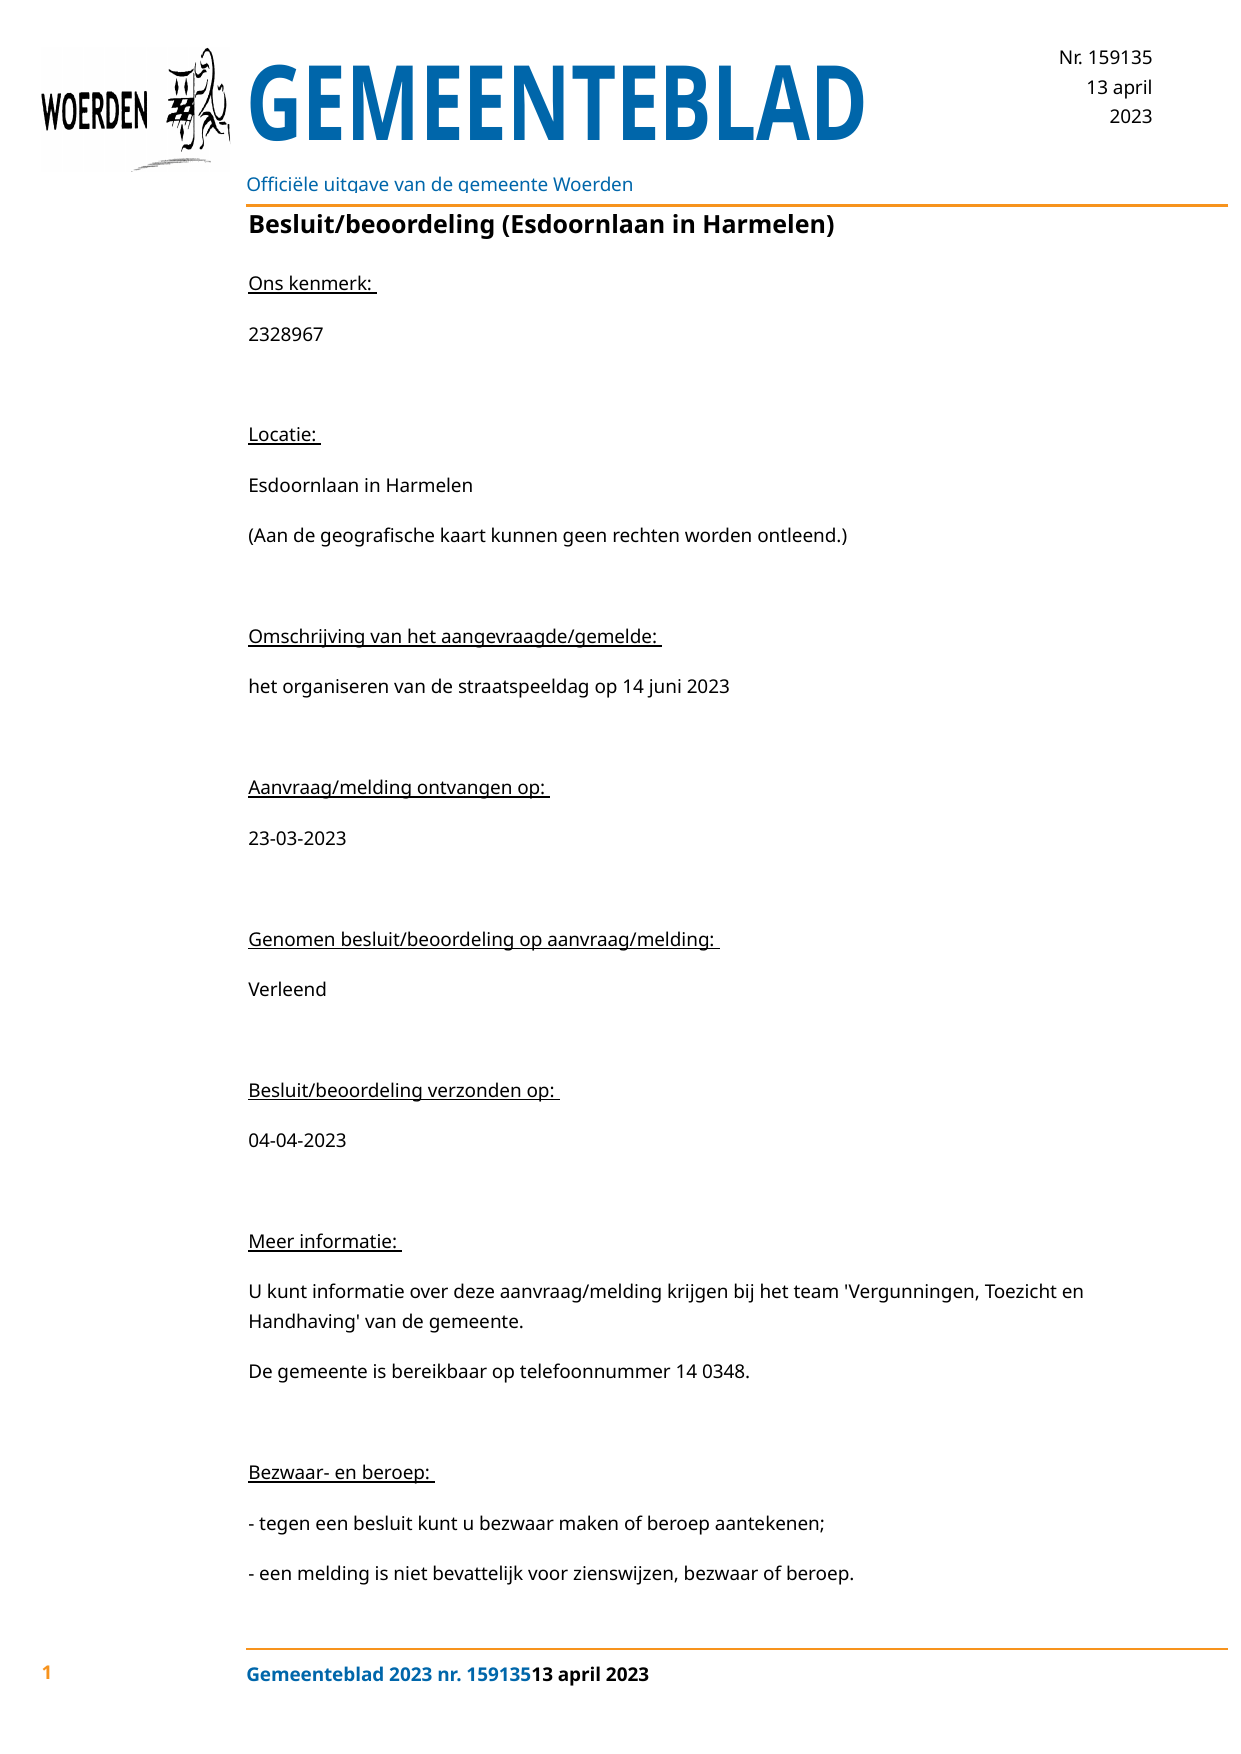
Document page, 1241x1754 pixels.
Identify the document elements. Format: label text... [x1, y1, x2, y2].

text - tegen een besluit kunt u bezwaar maken of beroep aantekenen; [248, 1510, 1152, 1536]
text Besluit/beoordeling verzonden op: [248, 1077, 1152, 1103]
text Ons kenmerk: [248, 270, 1152, 296]
text 23-03-2023 [248, 825, 1152, 851]
text Locatie: [248, 422, 1152, 447]
text Aanvraag/melding ontvangen op: [248, 774, 1152, 800]
picture [41, 47, 231, 172]
text Verleend [248, 976, 1152, 1002]
text 04-04-2023 [248, 1127, 1152, 1153]
text Omschrijving van het aangevraagde/gemelde: [248, 623, 1152, 649]
text 2328967 [248, 321, 1152, 346]
text Genomen besluit/beoordeling op aanvraag/melding: [248, 926, 1152, 951]
text Esdoornlaan in Harmelen [248, 472, 1152, 498]
text Bezwaar- en beroep: [248, 1459, 1152, 1485]
text De gemeente is bereikbaar op telefoonnummer 14 0348. [248, 1359, 1152, 1384]
text het organiseren van de straatspeeldag op 14 juni 2023 [248, 674, 1152, 699]
text Besluit/beoordeling (Esdoornlaan in Harmelen) [248, 207, 1152, 241]
text (Aan de geografische kaart kunnen geen rechten worden ontleend.) [248, 522, 1152, 548]
text U kunt informatie over deze aanvraag/melding krijgen bij het team 'Vergunningen, Toezicht en Handhaving' van de gemeente. [248, 1279, 1152, 1334]
text Meer informatie: [248, 1228, 1152, 1254]
text - een melding is niet bevattelijk voor zienswijzen, bezwaar of beroep. [248, 1560, 1152, 1586]
